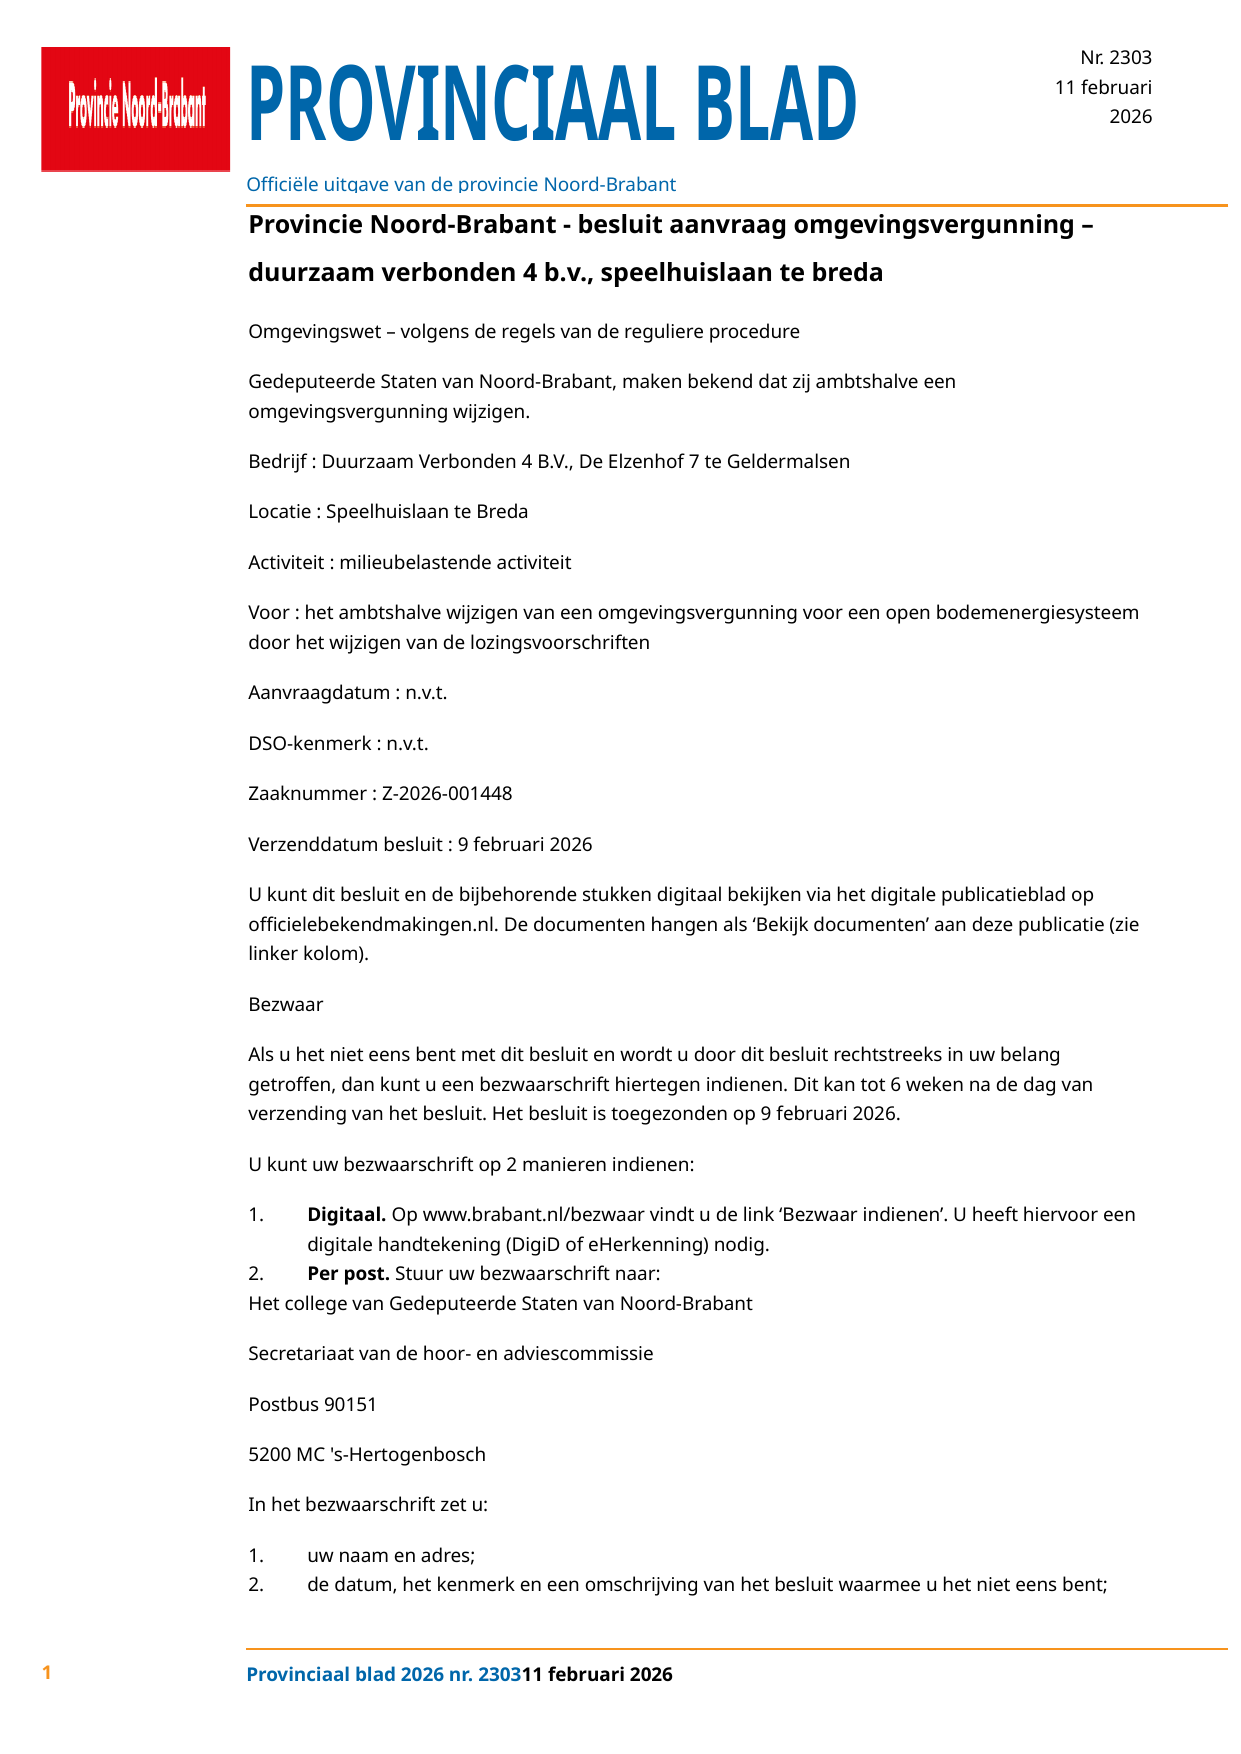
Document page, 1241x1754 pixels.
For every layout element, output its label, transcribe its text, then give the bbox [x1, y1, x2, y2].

text U kunt dit besluit en de bijbehorende stukken digitaal bekijken via het digitale publicatieblad op officielebekendmakingen.nl. De documenten hangen als ‘Bekijk documenten’ aan deze publicatie (zie linker kolom). [248, 881, 1152, 966]
text Het college van Gedeputeerde Staten van Noord-Brabant [248, 1290, 1152, 1316]
text Locatie : Speelhuislaan te Breda [248, 499, 1152, 524]
text Verzenddatum besluit : 9 februari 2026 [248, 831, 1152, 857]
text 5200 MC 's‑Hertogenbosch [248, 1441, 1152, 1467]
text Activiteit : milieubelastende activiteit [248, 549, 1152, 575]
text Zaaknummer : Z-2026-001448 [248, 780, 1152, 806]
text Bedrijf : Duurzaam Verbonden 4 B.V., De Elzenhof 7 te Geldermalsen [248, 448, 1152, 474]
list uw naam en adres; [248, 1542, 1152, 1568]
picture [41, 47, 231, 172]
text Postbus 90151 [248, 1391, 1152, 1417]
text Aanvraagdatum : n.v.t. [248, 679, 1152, 705]
text In het bezwaarschrift zet u: [248, 1492, 1152, 1517]
text Gedeputeerde Staten van Noord-Brabant, maken bekend dat zij ambtshalve een omgevingsvergunning wijzigen. [248, 368, 1152, 424]
list Digitaal. Op www.brabant.nl/bezwaar vindt u de link ‘Bezwaar indienen’. U heeft hiervoor een digitale handtekening (DigiD of eHerkenning) nodig. [248, 1201, 1152, 1257]
text Voor : het ambtshalve wijzigen van een omgevingsvergunning voor een open bodemenergiesysteem door het wijzigen van de lozingsvoorschriften [248, 599, 1152, 655]
text Als u het niet eens bent met dit besluit en wordt u door dit besluit rechtstreeks in uw belang getroffen, dan kunt u een bezwaarschrift hiertegen indienen. Dit kan tot 6 weken na de dag van verzending van het besluit. Het besluit is toegezonden op 9 februari 2026. [248, 1041, 1152, 1126]
text Provincie Noord-Brabant - besluit aanvraag omgevingsvergunning – duurzaam verbonden 4 b.v., speelhuislaan te breda [248, 207, 1152, 288]
list Per post. Stuur uw bezwaarschrift naar: [248, 1260, 1152, 1286]
list de datum, het kenmerk en een omschrijving van het besluit waarmee u het niet eens bent; [248, 1572, 1152, 1597]
text U kunt uw bezwaarschrift op 2 manieren indienen: [248, 1151, 1152, 1177]
text Omgevingswet – volgens de regels van de reguliere procedure [248, 318, 1152, 344]
text Bezwaar [248, 991, 1152, 1017]
text Secretariaat van de hoor- en adviescommissie [248, 1340, 1152, 1366]
text DSO-kenmerk : n.v.t. [248, 730, 1152, 756]
